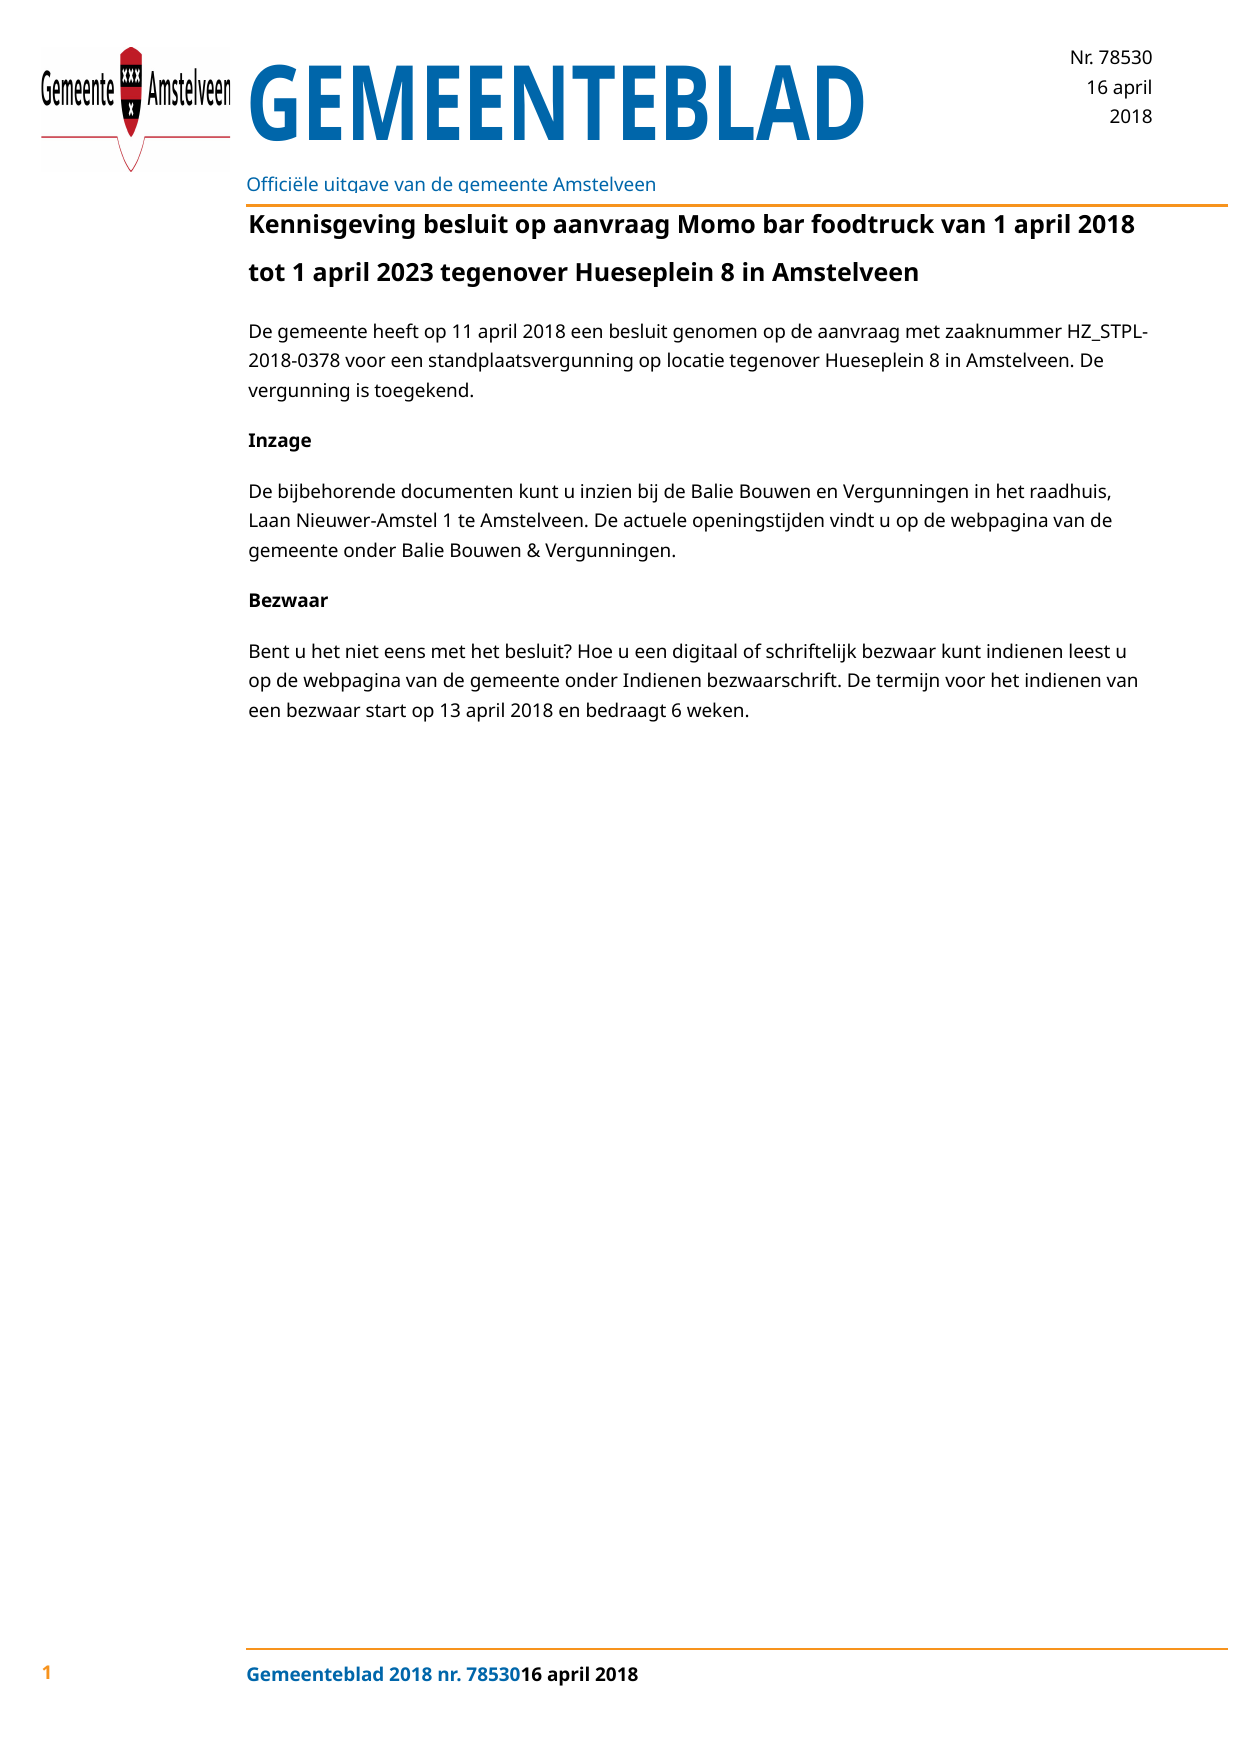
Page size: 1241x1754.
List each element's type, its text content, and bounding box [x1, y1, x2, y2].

text Kennisgeving besluit op aanvraag Momo bar foodtruck van 1 april 2018 tot 1 april 2023 tegenover Hueseplein 8 in Amstelveen [248, 207, 1152, 288]
text De bijbehorende documenten kunt u inzien bij de Balie Bouwen en Vergunningen in het raadhuis, Laan Nieuwer-Amstel 1 te Amstelveen. De actuele openingstijden vindt u op de webpagina van de gemeente onder Balie Bouwen & Vergunningen. [248, 478, 1152, 563]
text Bent u het niet eens met het besluit? Hoe u een digitaal of schriftelijk bezwaar kunt indienen leest u op de webpagina van de gemeente onder Indienen bezwaarschrift. De termijn voor het indienen van een bezwaar start op 13 april 2018 en bedraagt 6 weken. [248, 638, 1152, 723]
picture [41, 47, 231, 172]
text Bezwaar [248, 587, 1152, 613]
text Inzage [248, 427, 1152, 453]
text De gemeente heeft op 11 april 2018 een besluit genomen op de aanvraag met zaaknummer HZ_STPL-2018-0378 voor een standplaatsvergunning op locatie tegenover Hueseplein 8 in Amstelveen. De vergunning is toegekend. [248, 318, 1152, 403]
